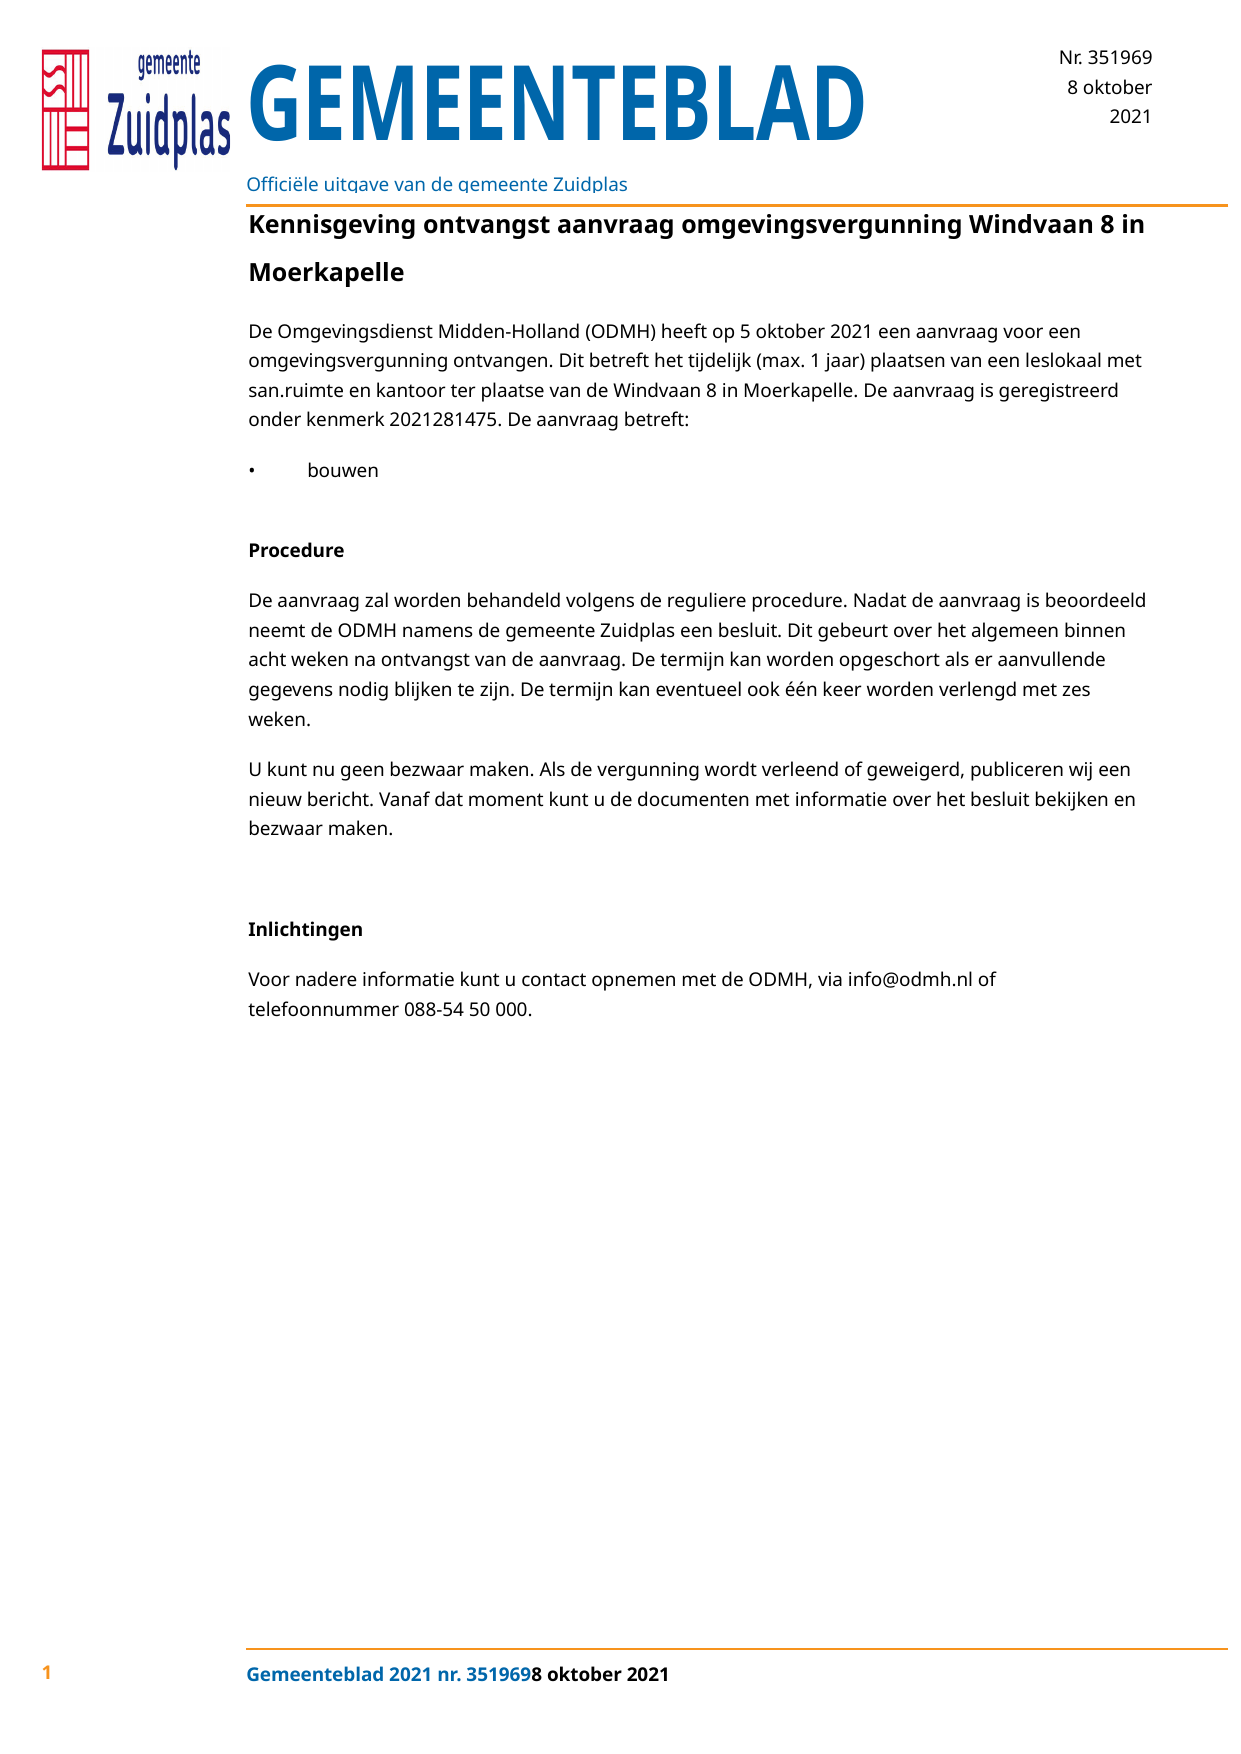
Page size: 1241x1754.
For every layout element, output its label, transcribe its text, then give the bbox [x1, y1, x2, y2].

text De Omgevingsdienst Midden-Holland (ODMH) heeft op 5 oktober 2021 een aanvraag voor een omgevingsvergunning ontvangen. Dit betreft het tijdelijk (max. 1 jaar) plaatsen van een leslokaal met san.ruimte en kantoor ter plaatse van de Windvaan 8 in Moerkapelle. De aanvraag is geregistreerd onder kenmerk 2021281475. De aanvraag betreft: [248, 318, 1152, 432]
text Voor nadere informatie kunt u contact opnemen met de ODMH, via info@odmh.nl of telefoonnummer 088-54 50 000. [248, 967, 1152, 1022]
text Inlichtingen [248, 916, 1152, 942]
text Kennisgeving ontvangst aanvraag omgevingsvergunning Windvaan 8 in Moerkapelle [248, 207, 1152, 288]
list bouwen [248, 457, 1152, 483]
text Procedure [248, 537, 1152, 563]
text De aanvraag zal worden behandeld volgens de reguliere procedure. Nadat de aanvraag is beoordeeld neemt de ODMH namens de gemeente Zuidplas een besluit. Dit gebeurt over het algemeen binnen acht weken na ontvangst van de aanvraag. De termijn kan worden opgeschort als er aanvullende gegevens nodig blijken te zijn. De termijn kan eventueel ook één keer worden verlengd met zes weken. [248, 587, 1152, 732]
picture [41, 47, 231, 172]
text U kunt nu geen bezwaar maken. Als de vergunning wordt verleend of geweigerd, publiceren wij een nieuw bericht. Vanaf dat moment kunt u de documenten met informatie over het besluit bekijken en bezwaar maken. [248, 756, 1152, 841]
